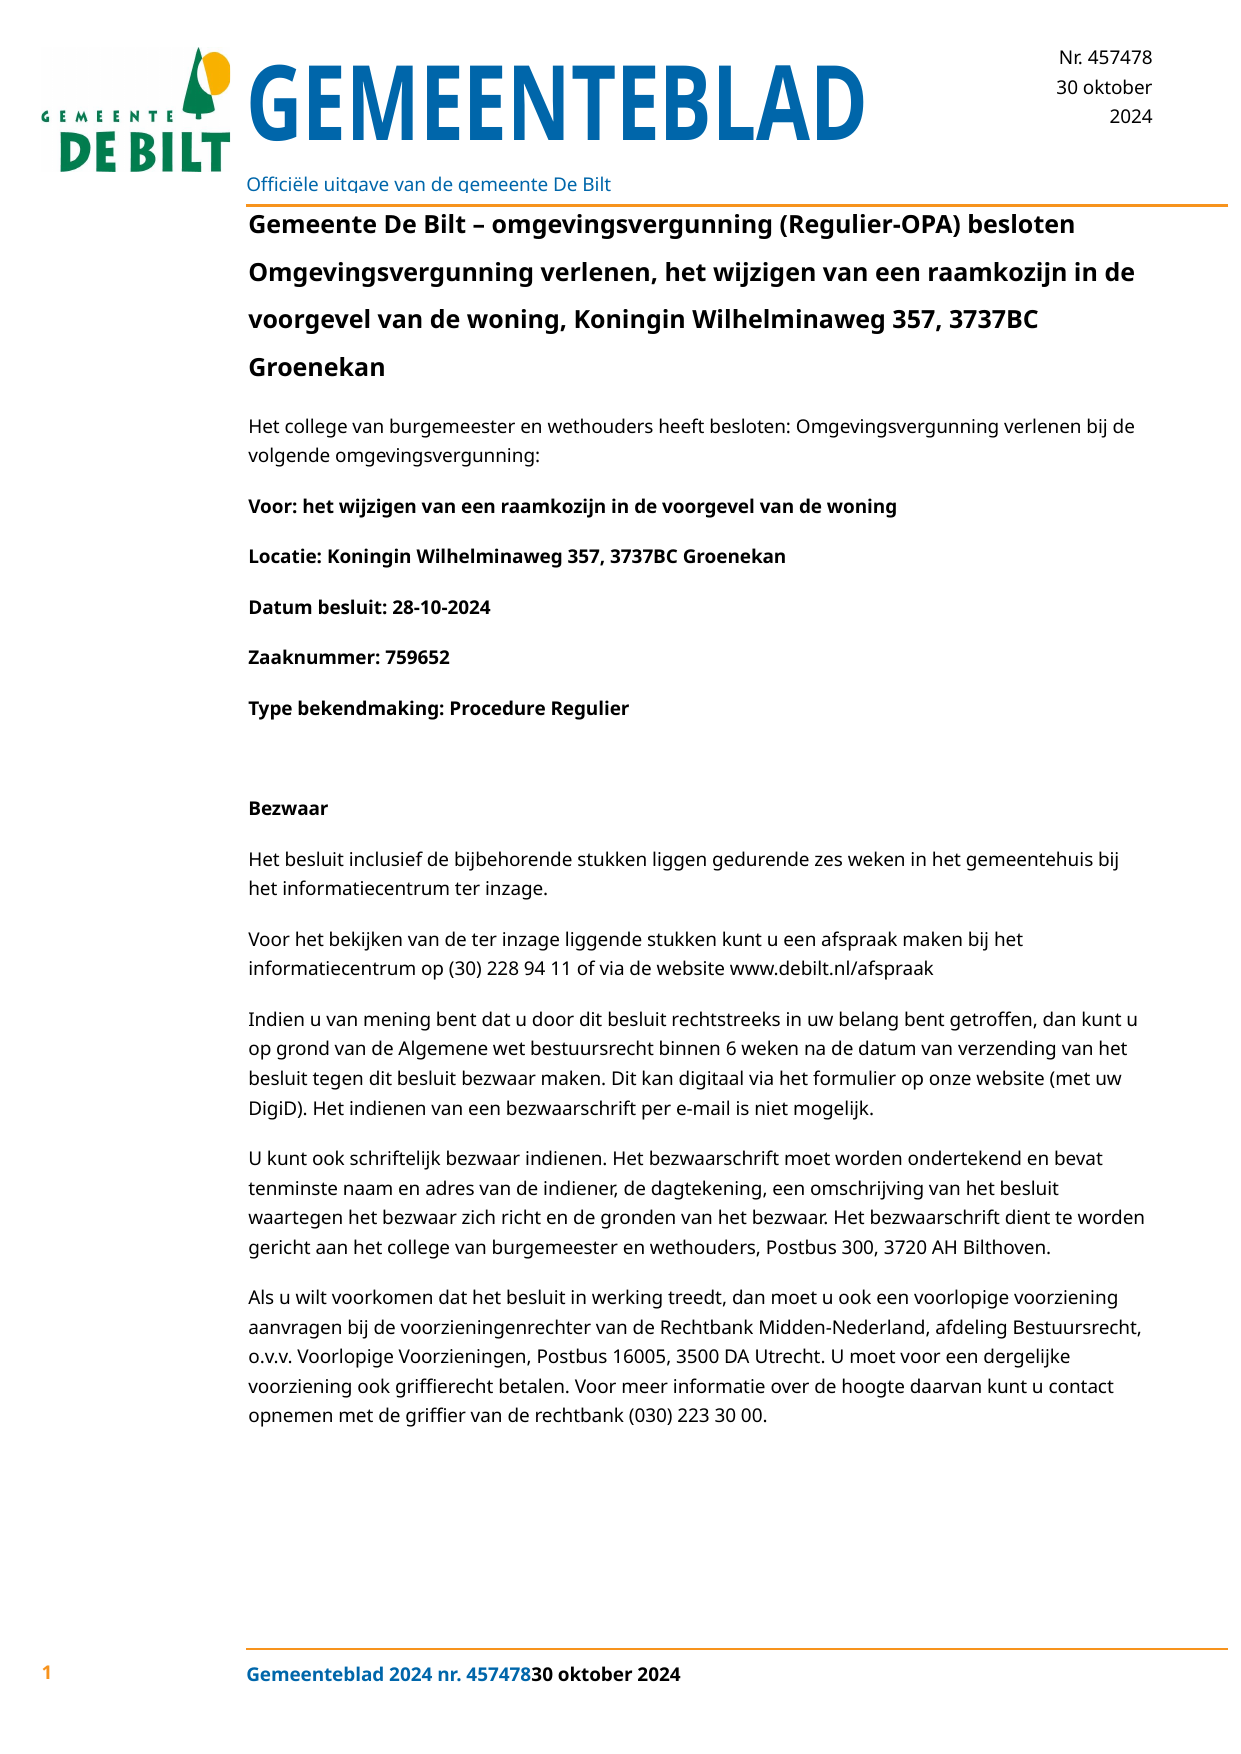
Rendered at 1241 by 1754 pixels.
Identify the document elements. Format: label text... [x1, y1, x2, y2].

text Als u wilt voorkomen dat het besluit in werking treedt, dan moet u ook een voorlopige voorziening aanvragen bij de voorzieningenrechter van de Rechtbank Midden-Nederland, afdeling Bestuursrecht, o.v.v. Voorlopige Voorzieningen, Postbus 16005, 3500 DA Utrecht. U moet voor een dergelijke voorziening ook griffierecht betalen. Voor meer informatie over de hoogte daarvan kunt u contact opnemen met de griffier van de rechtbank (030) 223 30 00. [248, 1284, 1152, 1428]
text Voor het bekijken van de ter inzage liggende stukken kunt u een afspraak maken bij het informatiecentrum op (30) 228 94 11 of via de website www.debilt.nl/afspraak [248, 926, 1152, 981]
text Het college van burgemeester en wethouders heeft besloten: Omgevingsvergunning verlenen bij de volgende omgevingsvergunning: [248, 413, 1152, 468]
text Locatie: Koningin Wilhelminaweg 357, 3737BC Groenekan [248, 543, 1152, 569]
text Voor: het wijzigen van een raamkozijn in de voorgevel van de woning [248, 493, 1152, 519]
picture [41, 47, 231, 172]
text U kunt ook schriftelijk bezwaar indienen. Het bezwaarschrift moet worden ondertekend en bevat tenminste naam en adres van de indiener, de dagtekening, een omschrijving van het besluit waartegen het bezwaar zich richt en de gronden van het bezwaar. Het bezwaarschrift dient te worden gericht aan het college van burgemeester en wethouders, Postbus 300, 3720 AH Bilthoven. [248, 1145, 1152, 1260]
text Zaaknummer: 759652 [248, 644, 1152, 670]
text Bezwaar [248, 796, 1152, 821]
text Indien u van mening bent dat u door dit besluit rechtstreeks in uw belang bent getroffen, dan kunt u op grond van de Algemene wet bestuursrecht binnen 6 weken na de datum van verzending van het besluit tegen dit besluit bezwaar maken. Dit kan digitaal via het formulier op onze website (met uw DigiD). Het indienen van een bezwaarschrift per e-mail is niet mogelijk. [248, 1006, 1152, 1121]
text Type bekendmaking: Procedure Regulier [248, 695, 1152, 721]
text Gemeente De Bilt – omgevingsvergunning (Regulier-OPA) besloten Omgevingsvergunning verlenen, het wijzigen van een raamkozijn in de voorgevel van de woning, Koningin Wilhelminaweg 357, 3737BC Groenekan [248, 207, 1152, 384]
text Het besluit inclusief de bijbehorende stukken liggen gedurende zes weken in het gemeentehuis bij het informatiecentrum ter inzage. [248, 846, 1152, 901]
text Datum besluit: 28-10-2024 [248, 594, 1152, 620]
